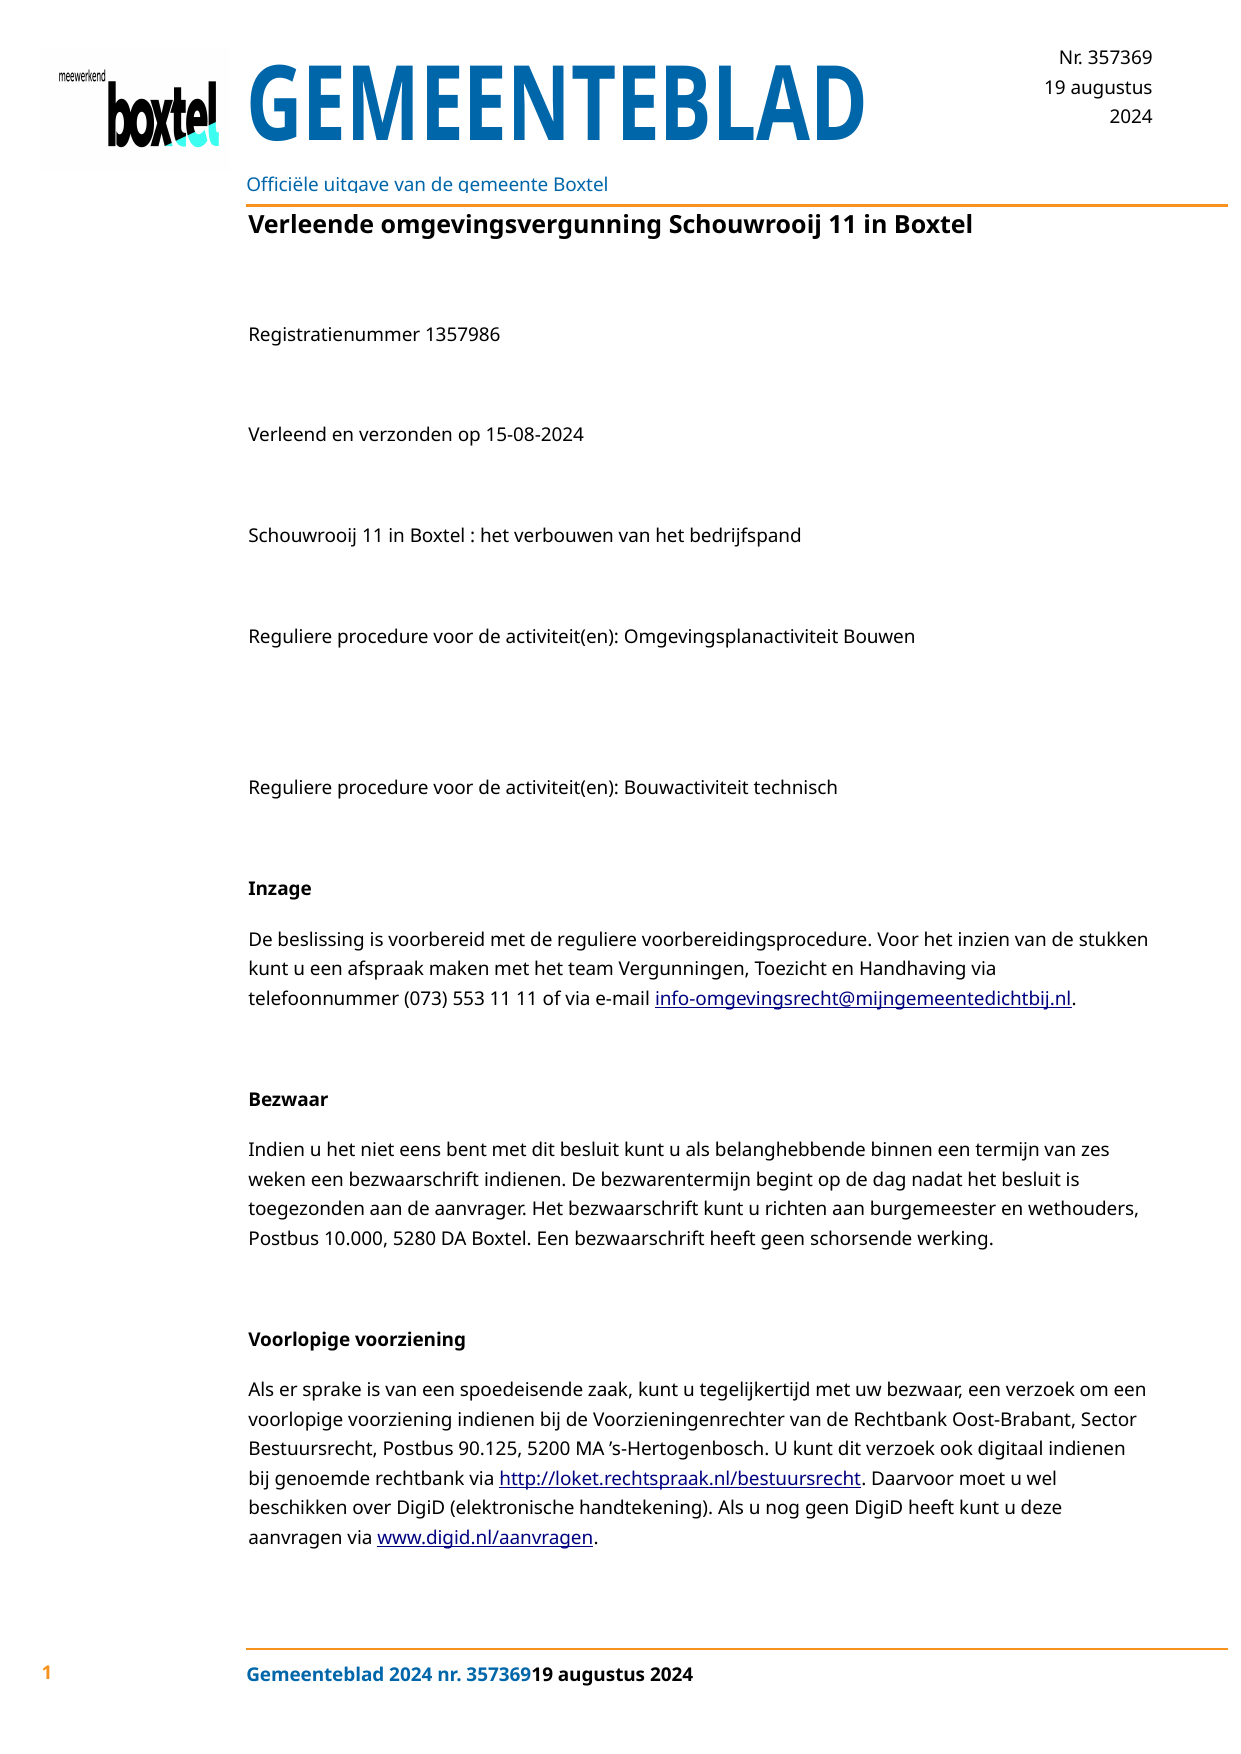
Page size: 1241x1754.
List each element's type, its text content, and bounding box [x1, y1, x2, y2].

text Als er sprake is van een spoedeisende zaak, kunt u tegelijkertijd met uw bezwaar, een verzoek om een voorlopige voorziening indienen bij de Voorzieningenrechter van de Rechtbank Oost-Brabant, Sector Bestuursrecht, Postbus 90.125, 5200 MA ’s-Hertogenbosch. U kunt dit verzoek ook digitaal indienen bij genoemde rechtbank via http://loket.rechtspraak.nl/bestuursrecht. Daarvoor moet u wel beschikken over DigiD (elektronische handtekening). Als u nog geen DigiD heeft kunt u deze aanvragen via www.digid.nl/aanvragen. [248, 1376, 1152, 1550]
text Schouwrooij 11 in Boxtel : het verbouwen van het bedrijfspand [248, 522, 1152, 548]
text Verleende omgevingsvergunning Schouwrooij 11 in Boxtel [248, 207, 1152, 241]
text De beslissing is voorbereid met de reguliere voorbereidingsprocedure. Voor het inzien van de stukken kunt u een afspraak maken met het team Vergunningen, Toezicht en Handhaving via telefoonnummer (073) 553 11 11 of via e-mail info-omgevingsrecht@mijngemeentedichtbij.nl. [248, 926, 1152, 1011]
picture [41, 47, 231, 172]
text Verleend en verzonden op 15-08-2024 [248, 422, 1152, 447]
text Inzage [248, 875, 1152, 901]
text Bezwaar [248, 1086, 1152, 1111]
text Registratienummer 1357986 [248, 321, 1152, 346]
text Indien u het niet eens bent met dit besluit kunt u als belanghebbende binnen een termijn van zes weken een bezwaarschrift indienen. De bezwarentermijn begint op de dag nadat het besluit is toegezonden aan de aanvrager. Het bezwaarschrift kunt u richten aan burgemeester en wethouders, Postbus 10.000, 5280 DA Boxtel. Een bezwaarschrift heeft geen schorsende werking. [248, 1136, 1152, 1251]
text Reguliere procedure voor de activiteit(en): Bouwactiviteit technisch [248, 774, 1152, 800]
text Voorlopige voorziening [248, 1326, 1152, 1351]
text Reguliere procedure voor de activiteit(en): Omgevingsplanactiviteit Bouwen [248, 623, 1152, 649]
